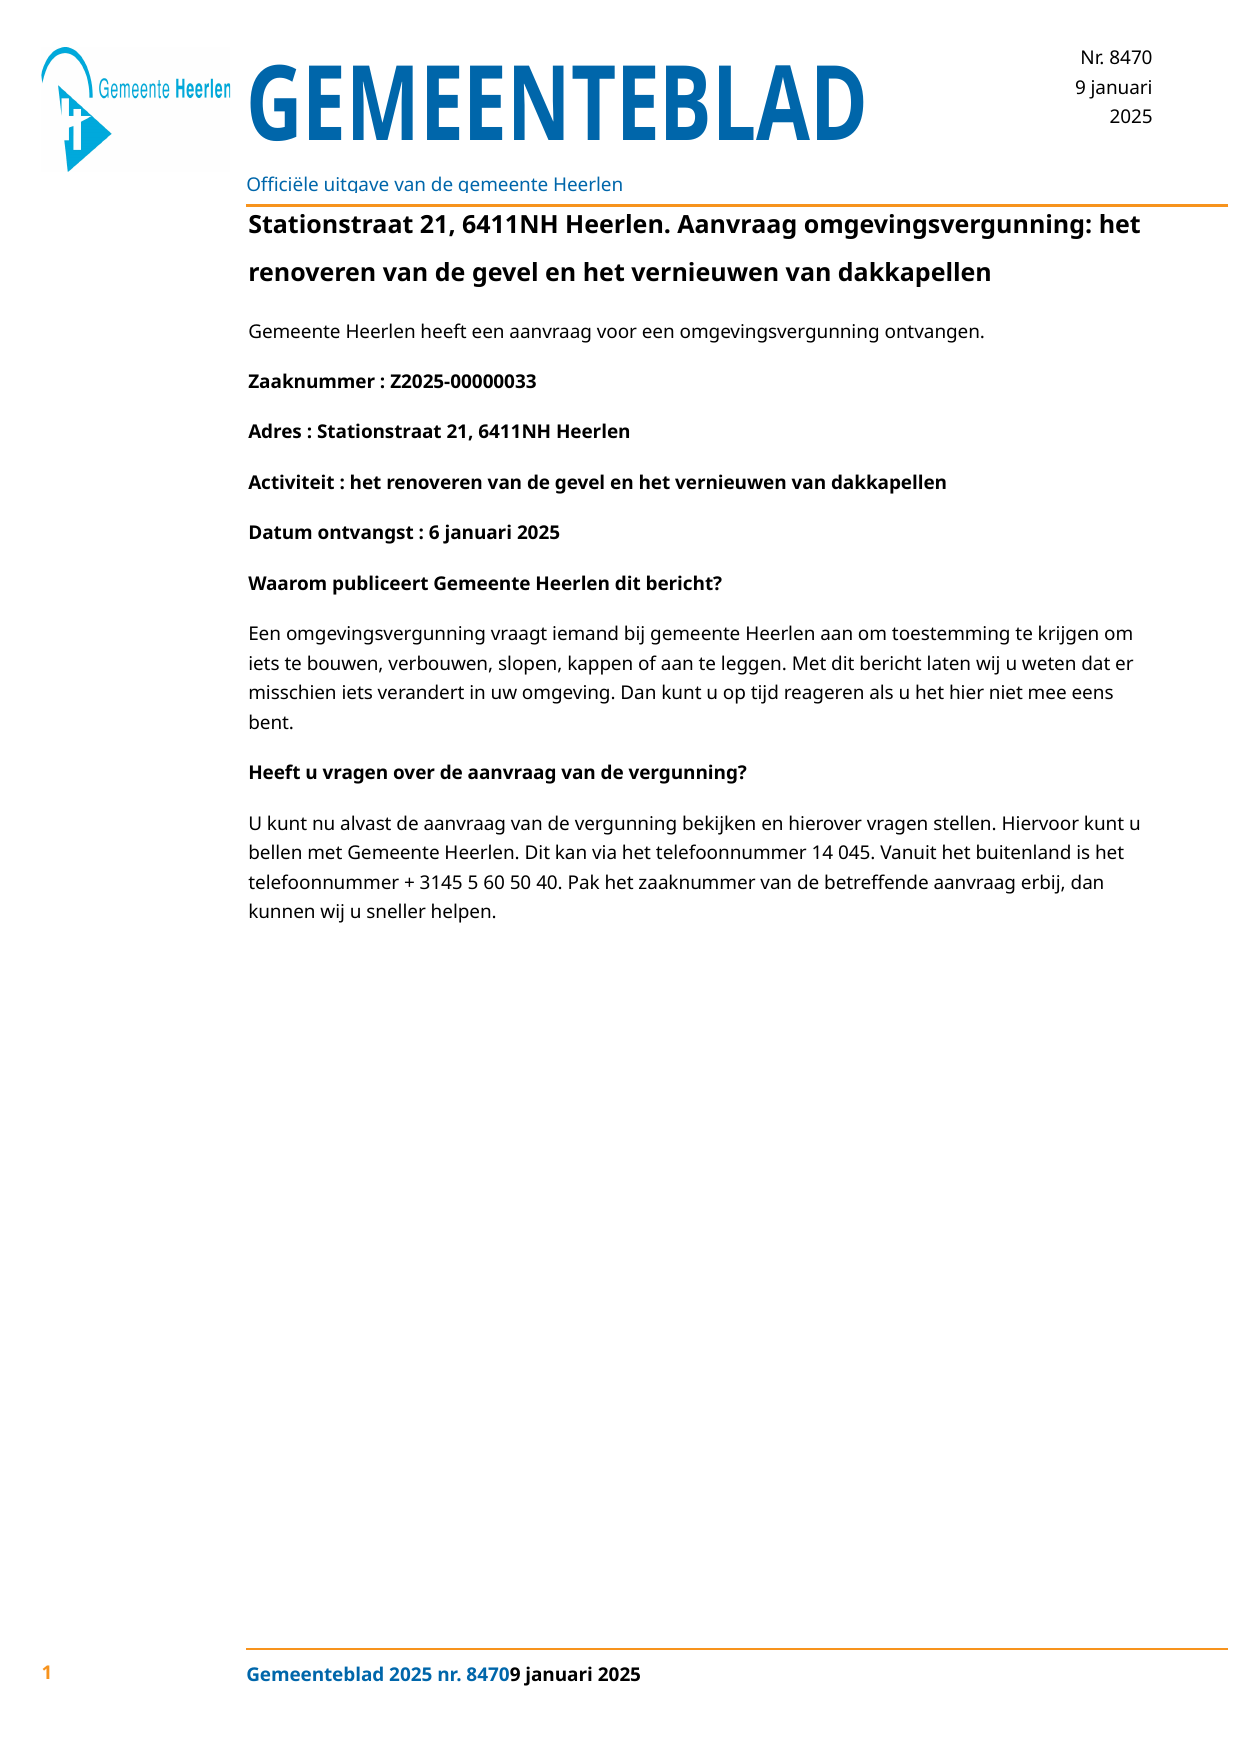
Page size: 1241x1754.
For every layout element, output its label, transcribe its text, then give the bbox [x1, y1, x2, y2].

text Heeft u vragen over de aanvraag van de vergunning? [248, 759, 1152, 785]
text Activiteit : het renoveren van de gevel en het vernieuwen van dakkapellen [248, 469, 1152, 495]
text Zaaknummer : Z2025-00000033 [248, 368, 1152, 394]
text U kunt nu alvast de aanvraag van de vergunning bekijken en hierover vragen stellen. Hiervoor kunt u bellen met Gemeente Heerlen. Dit kan via het telefoonnummer 14 045. Vanuit het buitenland is het telefoonnummer + 3145 5 60 50 40. Pak het zaaknummer van de betreffende aanvraag erbij, dan kunnen wij u sneller helpen. [248, 810, 1152, 924]
picture [41, 47, 59, 70]
picture [41, 47, 231, 172]
text Gemeente Heerlen heeft een aanvraag voor een omgevingsvergunning ontvangen. [248, 318, 1152, 344]
text Waarom publiceert Gemeente Heerlen dit bericht? [248, 570, 1152, 596]
text Adres : Stationstraat 21, 6411NH Heerlen [248, 419, 1152, 444]
text Een omgevingsvergunning vraagt iemand bij gemeente Heerlen aan om toestemming te krijgen om iets te bouwen, verbouwen, slopen, kappen of aan te leggen. Met dit bericht laten wij u weten dat er misschien iets verandert in uw omgeving. Dan kunt u op tijd reageren als u het hier niet mee eens bent. [248, 620, 1152, 735]
text Datum ontvangst : 6 januari 2025 [248, 519, 1152, 545]
text Stationstraat 21, 6411NH Heerlen. Aanvraag omgevingsvergunning: het renoveren van de gevel en het vernieuwen van dakkapellen [248, 207, 1152, 288]
